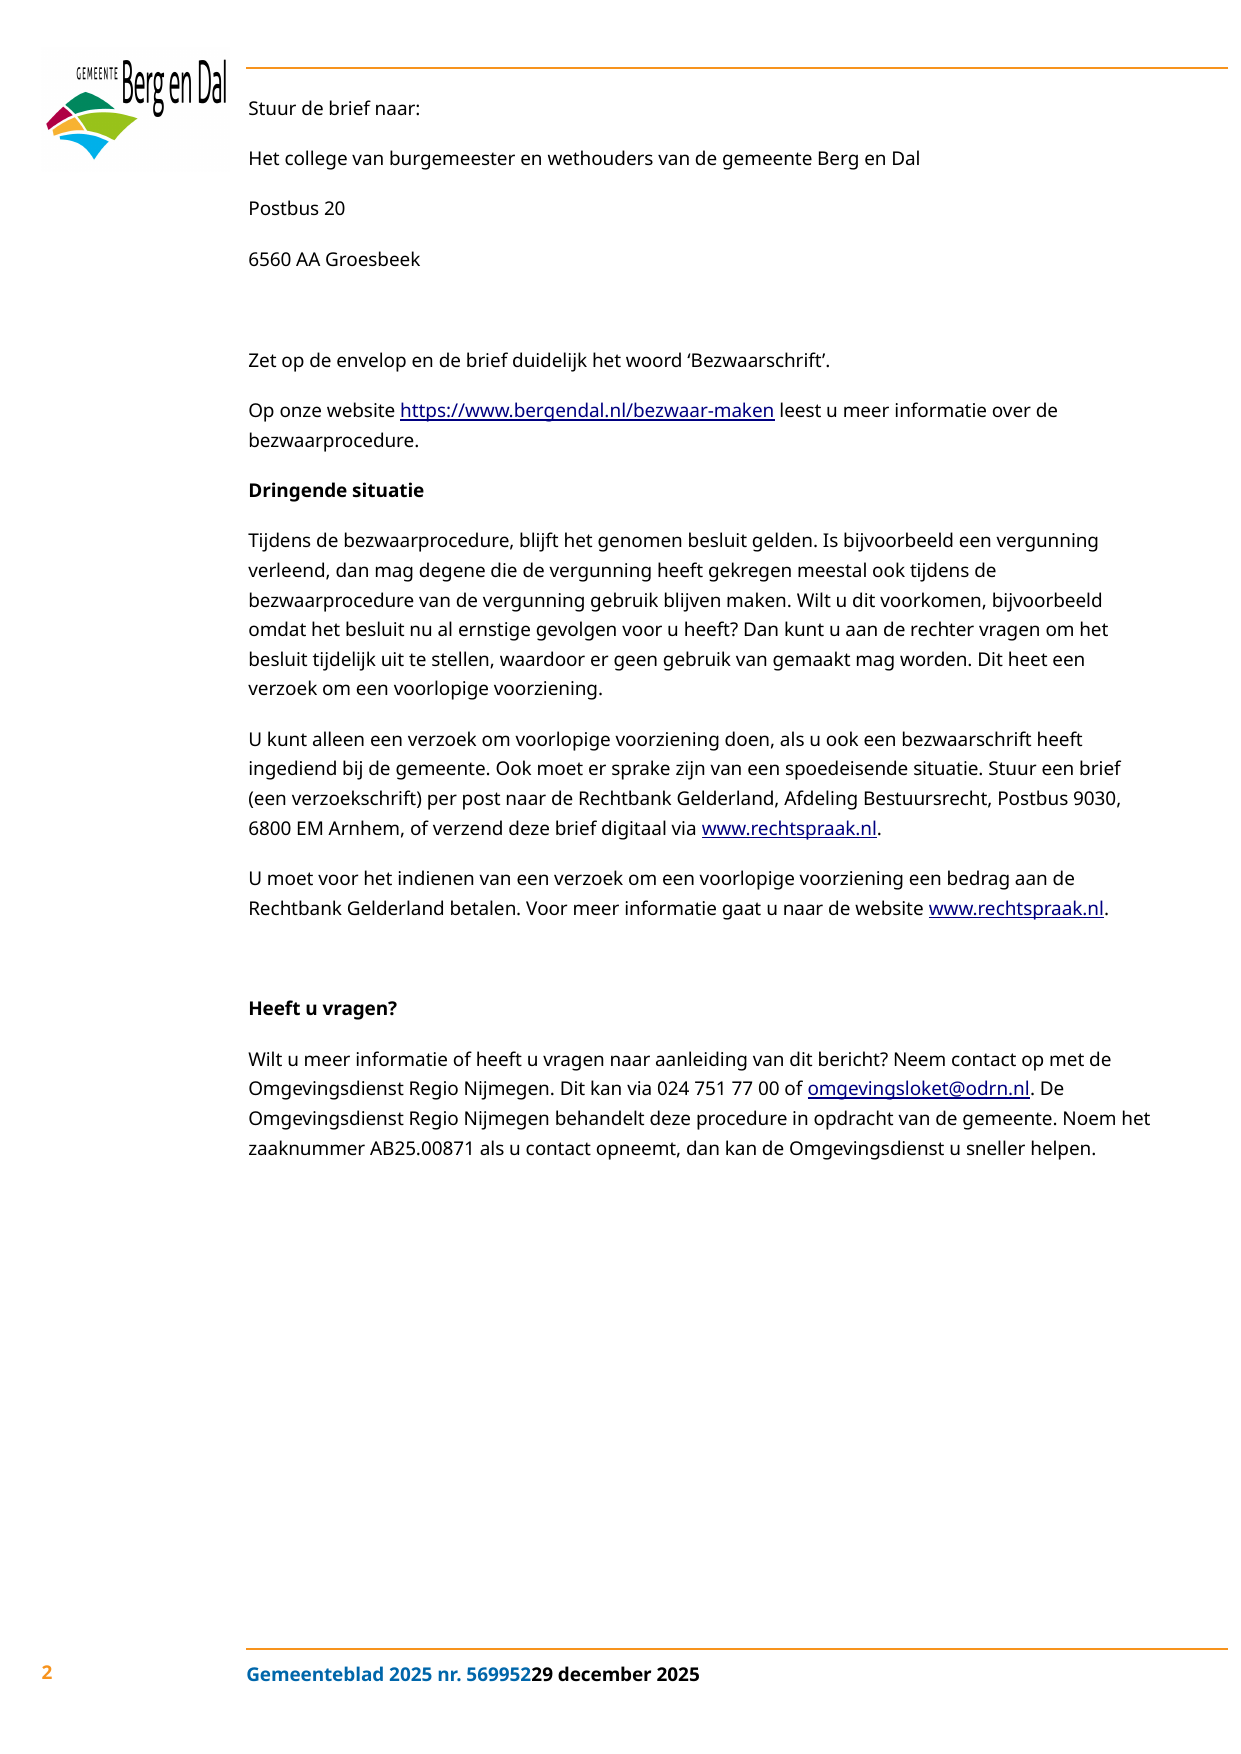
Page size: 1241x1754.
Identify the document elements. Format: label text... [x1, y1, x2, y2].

text Heeft u vragen? [248, 996, 1152, 1021]
text U moet voor het indienen van een verzoek om een voorlopige voorziening een bedrag aan de Rechtbank Gelderland betalen. Voor meer informatie gaat u naar de website www.rechtspraak.nl. [248, 865, 1152, 921]
text Dringende situatie [248, 477, 1152, 503]
text 6560 AA Groesbeek [248, 246, 1152, 272]
text Stuur de brief naar: [248, 95, 1152, 121]
picture [41, 47, 231, 172]
text Tijdens de bezwaarprocedure, blijft het genomen besluit gelden. Is bijvoorbeeld een vergunning verleend, dan mag degene die de vergunning heeft gekregen meestal ook tijdens de bezwaarprocedure van de vergunning gebruik blijven maken. Wilt u dit voorkomen, bijvoorbeeld omdat het besluit nu al ernstige gevolgen voor u heeft? Dan kunt u aan de rechter vragen om het besluit tijdelijk uit te stellen, waardoor er geen gebruik van gemaakt mag worden. Dit heet een verzoek om een voorlopige voorziening. [248, 528, 1152, 701]
text Postbus 20 [248, 196, 1152, 221]
text Op onze website https://www.bergendal.nl/bezwaar-maken leest u meer informatie over de bezwaarprocedure. [248, 397, 1152, 453]
text Wilt u meer informatie of heeft u vragen naar aanleiding van dit bericht? Neem contact op met de Omgevingsdienst Regio Nijmegen. Dit kan via 024 751 77 00 of omgevingsloket@odrn.nl. De Omgevingsdienst Regio Nijmegen behandelt deze procedure in opdracht van de gemeente. Noem het zaaknummer AB25.00871 als u contact opneemt, dan kan de Omgevingsdienst u sneller helpen. [248, 1046, 1152, 1161]
text Het college van burgemeester en wethouders van de gemeente Berg en Dal [248, 145, 1152, 171]
text Zet op de envelop en de brief duidelijk het woord ‘Bezwaarschrift’. [248, 347, 1152, 373]
text U kunt alleen een verzoek om voorlopige voorziening doen, als u ook een bezwaarschrift heeft ingediend bij de gemeente. Ook moet er sprake zijn van een spoedeisende situatie. Stuur een brief (een verzoekschrift) per post naar de Rechtbank Gelderland, Afdeling Bestuursrecht, Postbus 9030, 6800 EM Arnhem, of verzend deze brief digitaal via www.rechtspraak.nl. [248, 726, 1152, 841]
